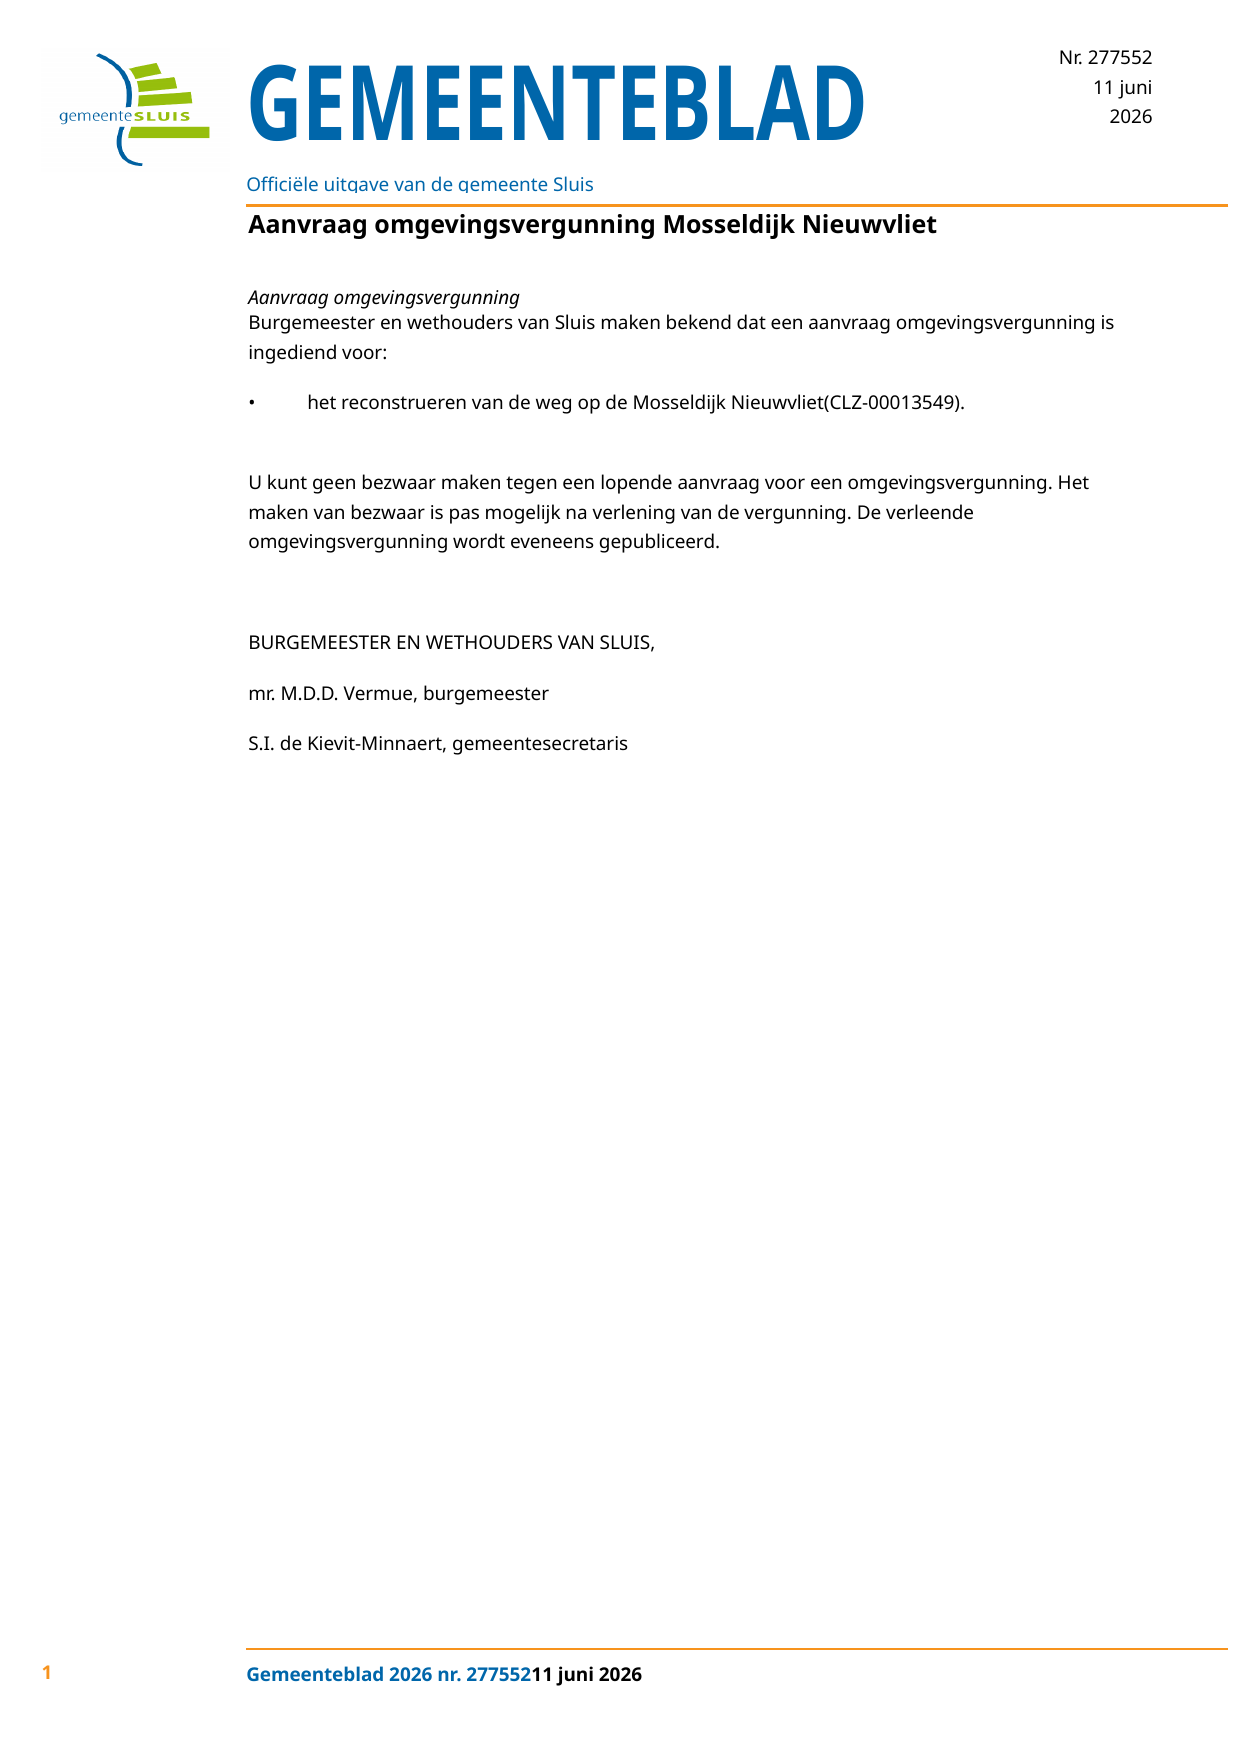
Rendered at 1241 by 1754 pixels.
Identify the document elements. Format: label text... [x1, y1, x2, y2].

text Aanvraag omgevingsvergunning [248, 284, 1152, 309]
text Burgemeester en wethouders van Sluis maken bekend dat een aanvraag omgevingsvergunning is ingediend voor: [248, 309, 1152, 365]
text BURGEMEESTER EN WETHOUDERS VAN SLUIS, [248, 629, 1152, 655]
text Aanvraag omgevingsvergunning Mosseldijk Nieuwvliet [248, 207, 1152, 241]
text mr. M.D.D. Vermue, burgemeester [248, 680, 1152, 706]
text U kunt geen bezwaar maken tegen een lopende aanvraag voor een omgevingsvergunning. Het maken van bezwaar is pas mogelijk na verlening van de vergunning. De verleende omgevingsvergunning wordt eveneens gepubliceerd. [248, 469, 1152, 554]
picture [41, 47, 231, 172]
list het reconstrueren van de weg op de Mosseldijk Nieuwvliet(CLZ-00013549). [248, 389, 1152, 415]
text S.I. de Kievit-Minnaert, gemeentesecretaris [248, 730, 1152, 756]
